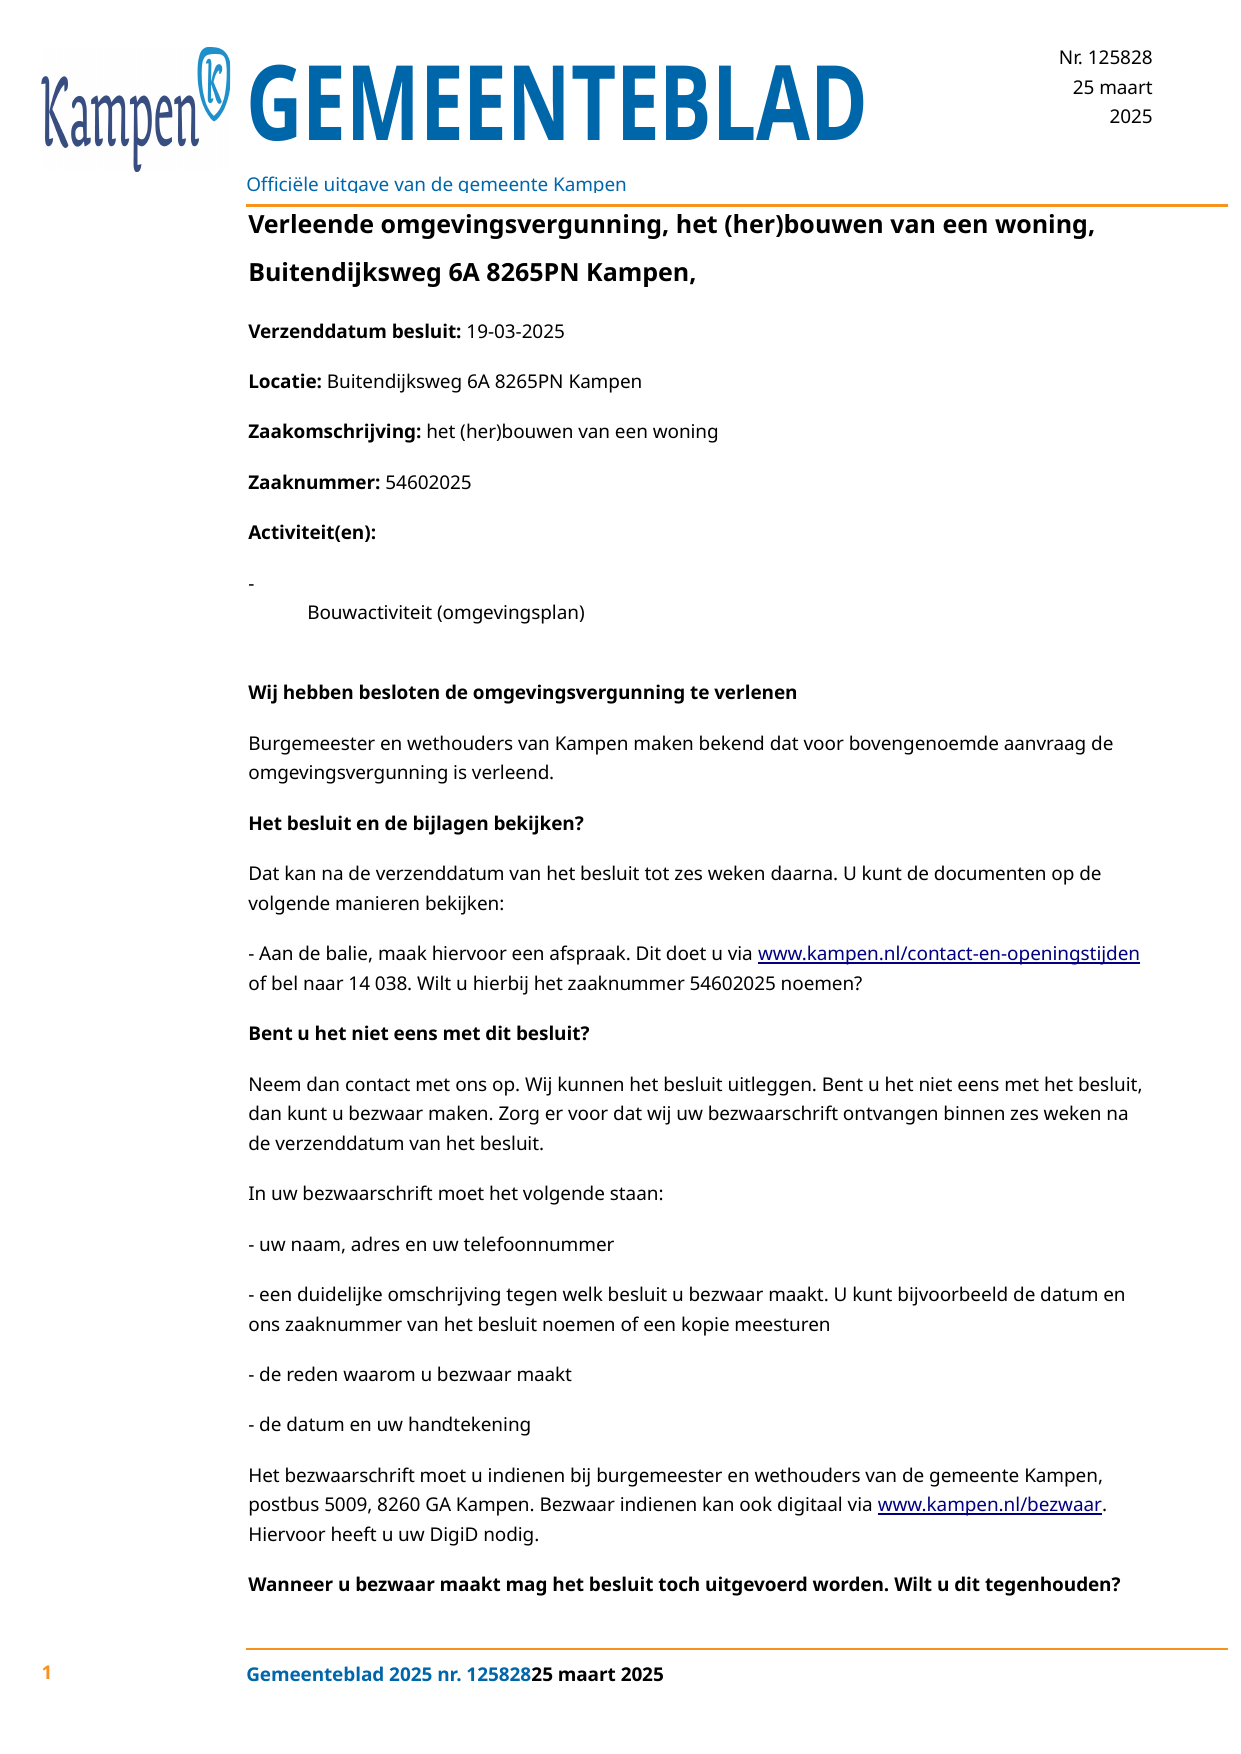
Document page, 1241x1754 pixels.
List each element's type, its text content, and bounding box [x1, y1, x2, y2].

text Zaaknummer: 54602025 [248, 469, 1152, 495]
text Verzenddatum besluit: 19-03-2025 [248, 318, 1152, 344]
text Het besluit en de bijlagen bekijken? [248, 810, 1152, 836]
text - de datum en uw handtekening [248, 1412, 1152, 1437]
text Zaakomschrijving: het (her)bouwen van een woning [248, 419, 1152, 444]
text Wanneer u bezwaar maakt mag het besluit toch uitgevoerd worden. Wilt u dit tegenhouden? [248, 1572, 1152, 1597]
text Burgemeester en wethouders van Kampen maken bekend dat voor bovengenoemde aanvraag de omgevingsvergunning is verleend. [248, 730, 1152, 785]
text - uw naam, adres en uw telefoonnummer [248, 1231, 1152, 1257]
picture [41, 47, 231, 172]
text - Aan de balie, maak hiervoor een afspraak. Dit doet u via www.kampen.nl/contact-en-openingstijden of bel naar 14 038. Wilt u hierbij het zaaknummer 54602025 noemen? [248, 940, 1152, 996]
list Bouwactiviteit (omgevingsplan) [248, 599, 1152, 625]
text Neem dan contact met ons op. Wij kunnen het besluit uitleggen. Bent u het niet eens met het besluit, dan kunt u bezwaar maken. Zorg er voor dat wij uw bezwaarschrift ontvangen binnen zes weken na de verzenddatum van het besluit. [248, 1071, 1152, 1156]
text Activiteit(en): [248, 519, 1152, 545]
text Bent u het niet eens met dit besluit? [248, 1020, 1152, 1046]
text Het bezwaarschrift moet u indienen bij burgemeester en wethouders van de gemeente Kampen, postbus 5009, 8260 GA Kampen. Bezwaar indienen kan ook digitaal via www.kampen.nl/bezwaar. Hiervoor heeft u uw DigiD nodig. [248, 1462, 1152, 1547]
text Wij hebben besloten de omgevingsvergunning te verlenen [248, 679, 1152, 705]
text In uw bezwaarschrift moet het volgende staan: [248, 1180, 1152, 1206]
text - een duidelijke omschrijving tegen welk besluit u bezwaar maakt. U kunt bijvoorbeeld de datum en ons zaaknummer van het besluit noemen of een kopie meesturen [248, 1281, 1152, 1337]
text Locatie: Buitendijksweg 6A 8265PN Kampen [248, 368, 1152, 394]
text Verleende omgevingsvergunning, het (her)bouwen van een woning, Buitendijksweg 6A 8265PN Kampen, [248, 207, 1152, 288]
text Dat kan na de verzenddatum van het besluit tot zes weken daarna. U kunt de documenten op de volgende manieren bekijken: [248, 860, 1152, 916]
text - de reden waarom u bezwaar maakt [248, 1361, 1152, 1387]
